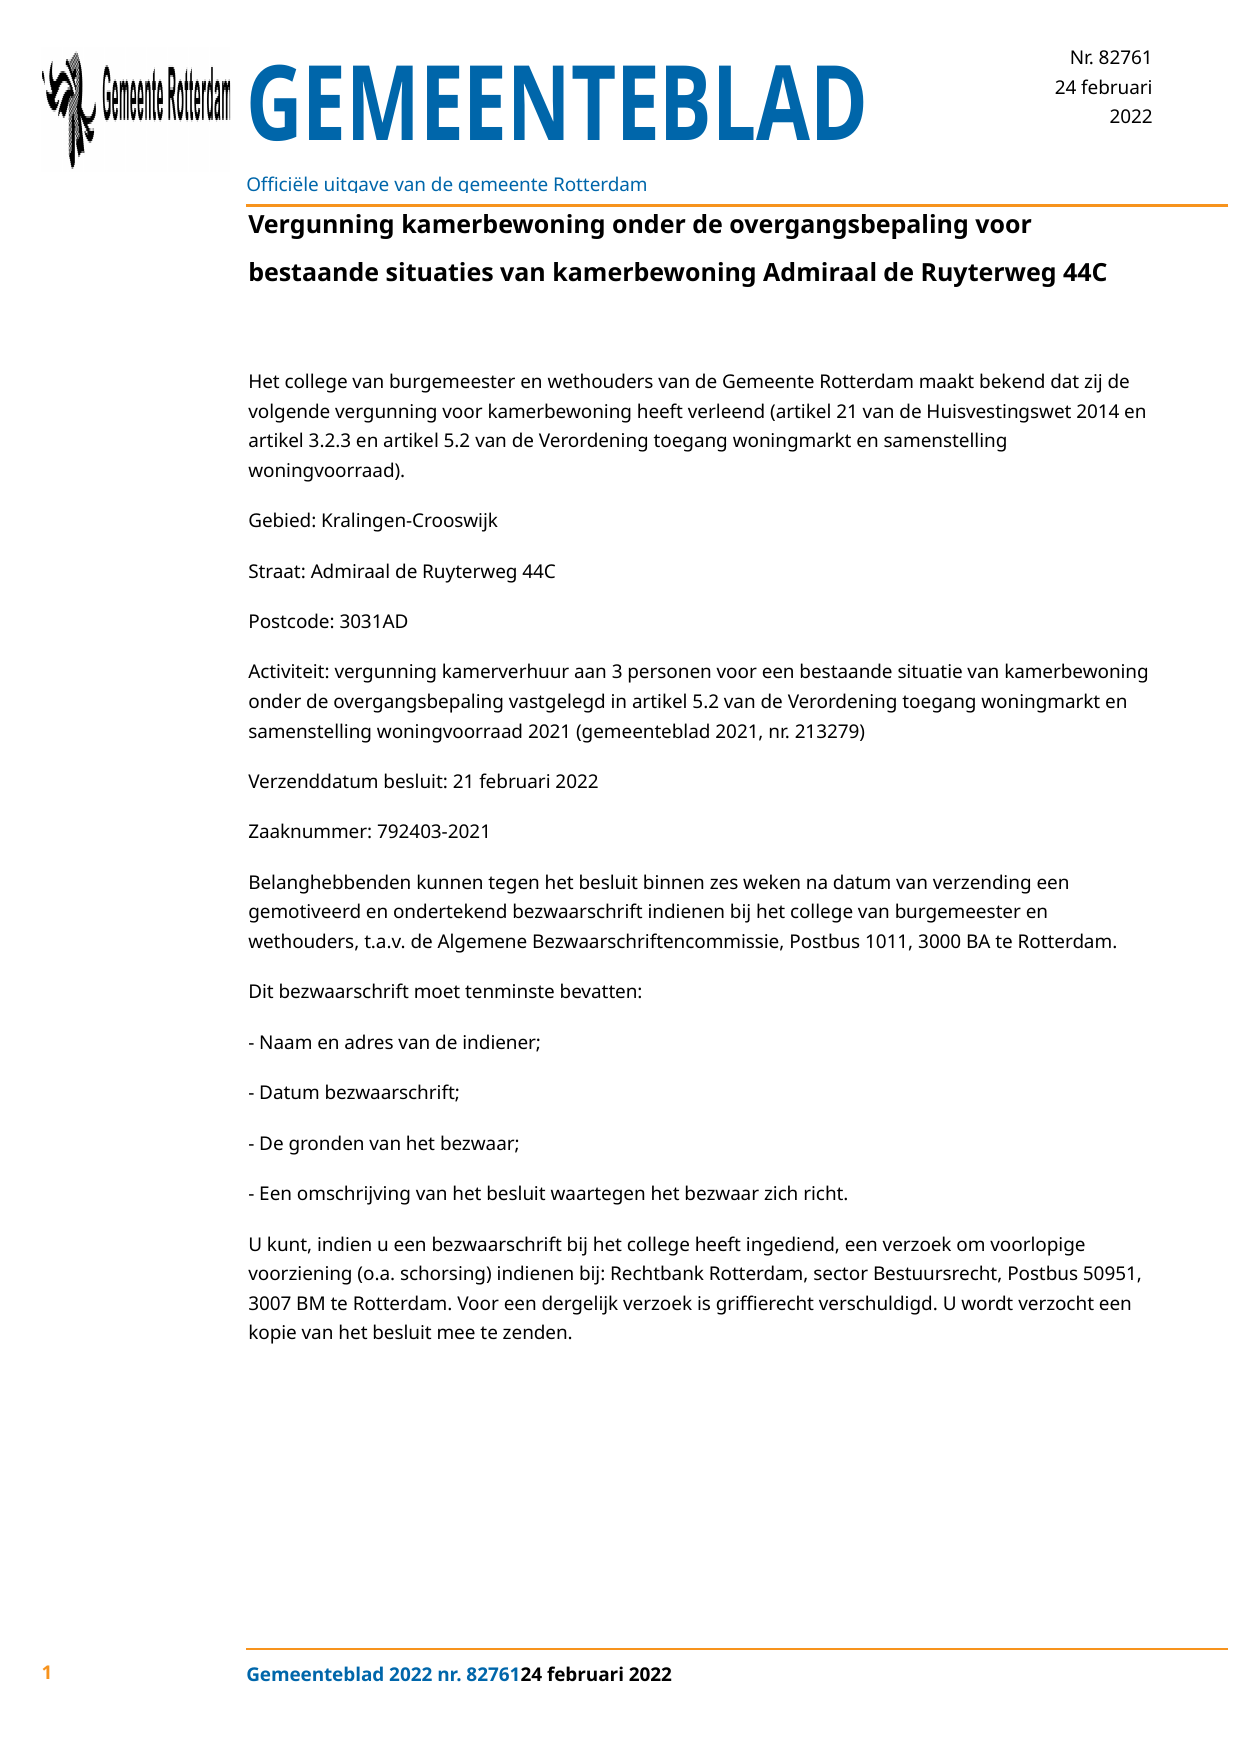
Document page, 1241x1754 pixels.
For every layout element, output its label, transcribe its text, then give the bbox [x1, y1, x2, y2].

text - Een omschrijving van het besluit waartegen het bezwaar zich richt. [248, 1180, 1152, 1206]
text Dit bezwaarschrift moet tenminste bevatten: [248, 979, 1152, 1004]
text Gebied: Kralingen-Crooswijk [248, 507, 1152, 533]
text Het college van burgemeester en wethouders van de Gemeente Rotterdam maakt bekend dat zij de volgende vergunning voor kamerbewoning heeft verleend (artikel 21 van de Huisvestingswet 2014 en artikel 3.2.3 en artikel 5.2 van de Verordening toegang woningmarkt en samenstelling woningvoorraad). [248, 368, 1152, 483]
text Activiteit: vergunning kamerverhuur aan 3 personen voor een bestaande situatie van kamerbewoning onder de overgangsbepaling vastgelegd in artikel 5.2 van de Verordening toegang woningmarkt en samenstelling woningvoorraad 2021 (gemeenteblad 2021, nr. 213279) [248, 659, 1152, 744]
picture [41, 47, 231, 172]
text Postcode: 3031AD [248, 608, 1152, 634]
text Vergunning kamerbewoning onder de overgangsbepaling voor bestaande situaties van kamerbewoning Admiraal de Ruyterweg 44C [248, 207, 1152, 288]
text - Datum bezwaarschrift; [248, 1079, 1152, 1105]
text Straat: Admiraal de Ruyterweg 44C [248, 558, 1152, 584]
text - De gronden van het bezwaar; [248, 1130, 1152, 1156]
text Zaaknummer: 792403-2021 [248, 819, 1152, 844]
text Belanghebbenden kunnen tegen het besluit binnen zes weken na datum van verzending een gemotiveerd en ondertekend bezwaarschrift indienen bij het college van burgemeester en wethouders, t.a.v. de Algemene Bezwaarschriftencommissie, Postbus 1011, 3000 BA te Rotterdam. [248, 869, 1152, 954]
text Verzenddatum besluit: 21 februari 2022 [248, 768, 1152, 794]
text - Naam en adres van de indiener; [248, 1029, 1152, 1055]
text U kunt, indien u een bezwaarschrift bij het college heeft ingediend, een verzoek om voorlopige voorziening (o.a. schorsing) indienen bij: Rechtbank Rotterdam, sector Bestuursrecht, Postbus 50951, 3007 BM te Rotterdam. Voor een dergelijk verzoek is griffierecht verschuldigd. U wordt verzocht een kopie van het besluit mee te zenden. [248, 1231, 1152, 1345]
